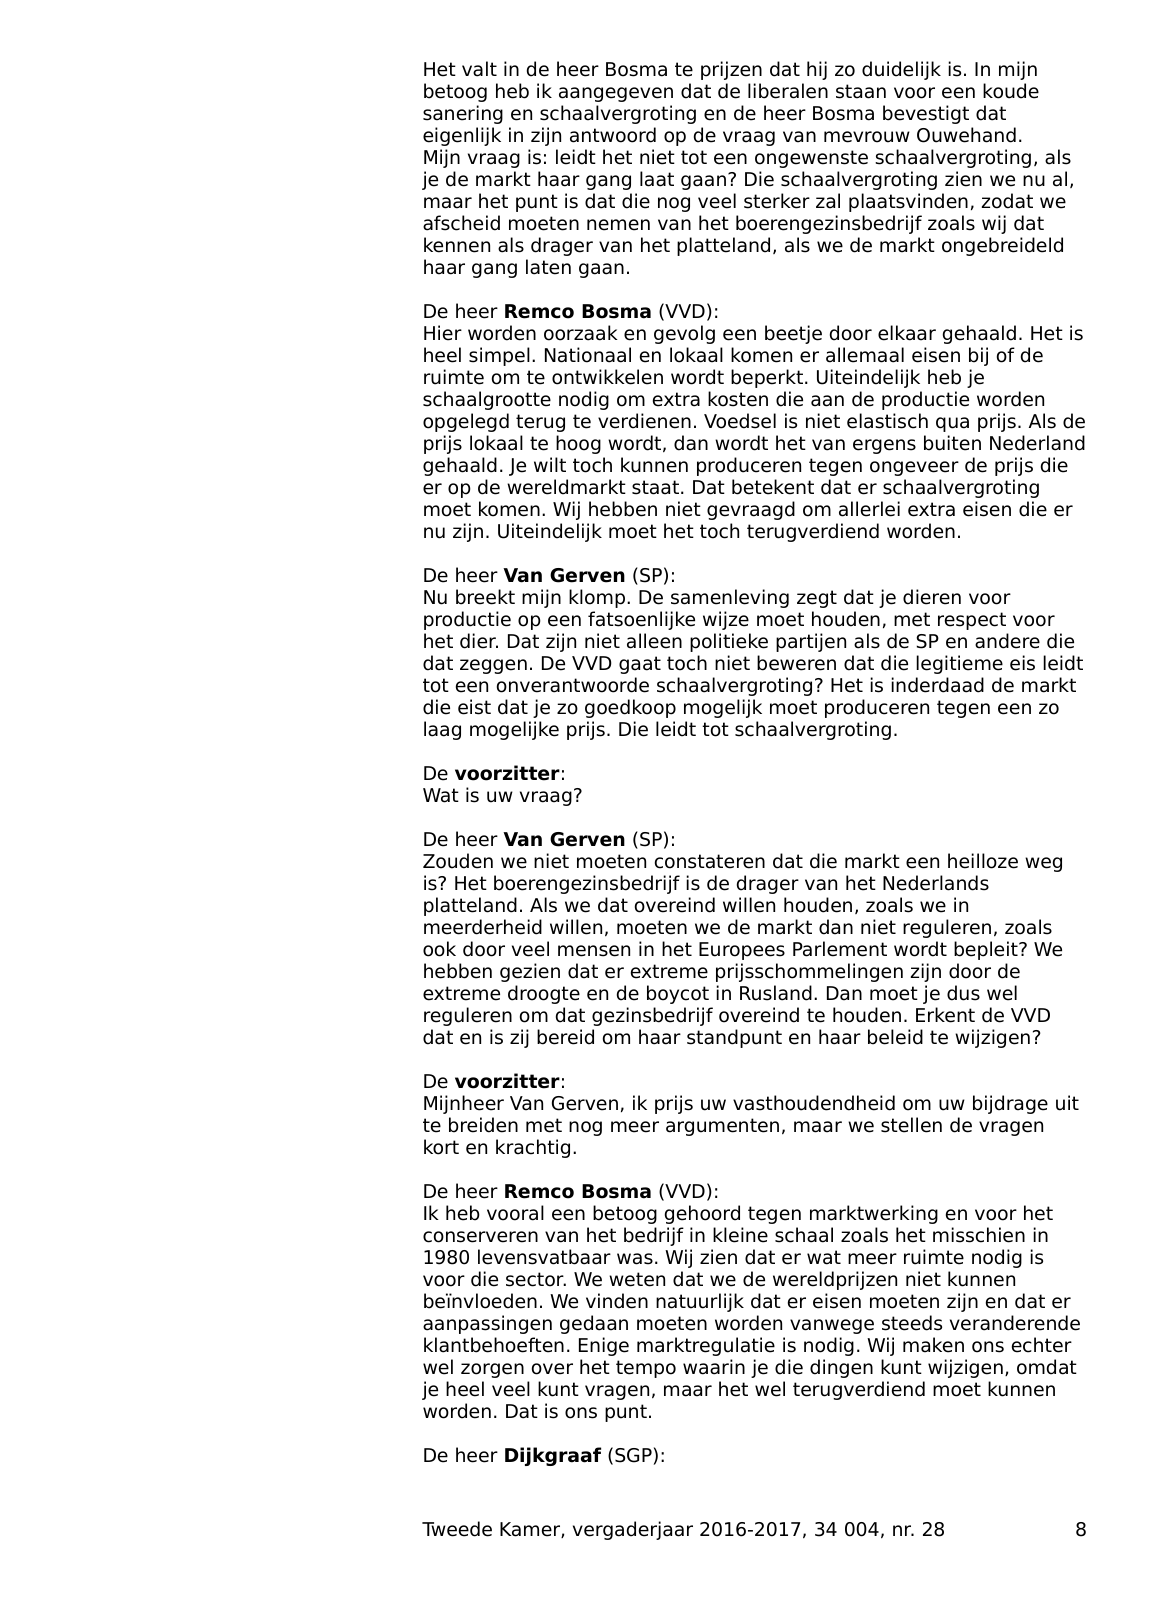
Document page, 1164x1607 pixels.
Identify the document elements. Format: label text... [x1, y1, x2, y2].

text Nu breekt mijn klomp. De samenleving zegt dat je dieren voor productie op een fatsoenlijke wijze moet houden, met respect voor het dier. Dat zijn niet alleen politieke partijen als de SP en andere die dat zeggen. De VVD gaat toch niet beweren dat die legitieme eis leidt tot een onverantwoorde schaalvergroting? Het is inderdaad de markt die eist dat je zo goedkoop mogelijk moet produceren tegen een zo laag mogelijke prijs. Die leidt tot schaalvergroting. [422, 587, 1087, 741]
text De voorzitter: [422, 763, 1087, 785]
text De heer Van Gerven (SP): [422, 565, 1087, 587]
text Hier worden oorzaak en gevolg een beetje door elkaar gehaald. Het is heel simpel. Nationaal en lokaal komen er allemaal eisen bij of de ruimte om te ontwikkelen wordt beperkt. Uiteindelijk heb je schaalgrootte nodig om extra kosten die aan de productie worden opgelegd terug te verdienen. Voedsel is niet elastisch qua prijs. Als de prijs lokaal te hoog wordt, dan wordt het van ergens buiten Nederland gehaald. Je wilt toch kunnen produceren tegen ongeveer de prijs die er op de wereldmarkt staat. Dat betekent dat er schaalvergroting moet komen. Wij hebben niet gevraagd om allerlei extra eisen die er nu zijn. Uiteindelijk moet het toch terugverdiend worden. [422, 323, 1087, 543]
text De heer Remco Bosma (VVD): [422, 1181, 1087, 1203]
text De heer Dijkgraaf (SGP): [422, 1445, 1087, 1467]
text De heer Remco Bosma (VVD): [422, 301, 1087, 323]
text Zouden we niet moeten constateren dat die markt een heilloze weg is? Het boerengezinsbedrijf is de drager van het Nederlands platteland. Als we dat overeind willen houden, zoals we in meerderheid willen, moeten we de markt dan niet reguleren, zoals ook door veel mensen in het Europees Parlement wordt bepleit? We hebben gezien dat er extreme prijsschommelingen zijn door de extreme droogte en de boycot in Rusland. Dan moet je dus wel reguleren om dat gezinsbedrijf overeind te houden. Erkent de VVD dat en is zij bereid om haar standpunt en haar beleid te wijzigen? [422, 851, 1087, 1049]
text Mijnheer Van Gerven, ik prijs uw vasthoudendheid om uw bijdrage uit te breiden met nog meer argumenten, maar we stellen de vragen kort en krachtig. [422, 1093, 1087, 1159]
text Mijn vraag is: leidt het niet tot een ongewenste schaalvergroting, als je de markt haar gang laat gaan? Die schaalvergroting zien we nu al, maar het punt is dat die nog veel sterker zal plaatsvinden, zodat we afscheid moeten nemen van het boerengezinsbedrijf zoals wij dat kennen als drager van het platteland, als we de markt ongebreideld haar gang laten gaan. [422, 147, 1087, 279]
text Het valt in de heer Bosma te prijzen dat hij zo duidelijk is. In mijn betoog heb ik aangegeven dat de liberalen staan voor een koude sanering en schaalvergroting en de heer Bosma bevestigt dat eigenlijk in zijn antwoord op de vraag van mevrouw Ouwehand. [422, 59, 1087, 147]
text De voorzitter: [422, 1071, 1087, 1093]
text Wat is uw vraag? [422, 785, 1087, 807]
text Ik heb vooral een betoog gehoord tegen marktwerking en voor het conserveren van het bedrijf in kleine schaal zoals het misschien in 1980 levensvatbaar was. Wij zien dat er wat meer ruimte nodig is voor die sector. We weten dat we de wereldprijzen niet kunnen beïnvloeden. We vinden natuurlijk dat er eisen moeten zijn en dat er aanpassingen gedaan moeten worden vanwege steeds veranderende klantbehoeften. Enige marktregulatie is nodig. Wij maken ons echter wel zorgen over het tempo waarin je die dingen kunt wijzigen, omdat je heel veel kunt vragen, maar het wel terugverdiend moet kunnen worden. Dat is ons punt. [422, 1203, 1087, 1423]
text De heer Van Gerven (SP): [422, 829, 1087, 851]
